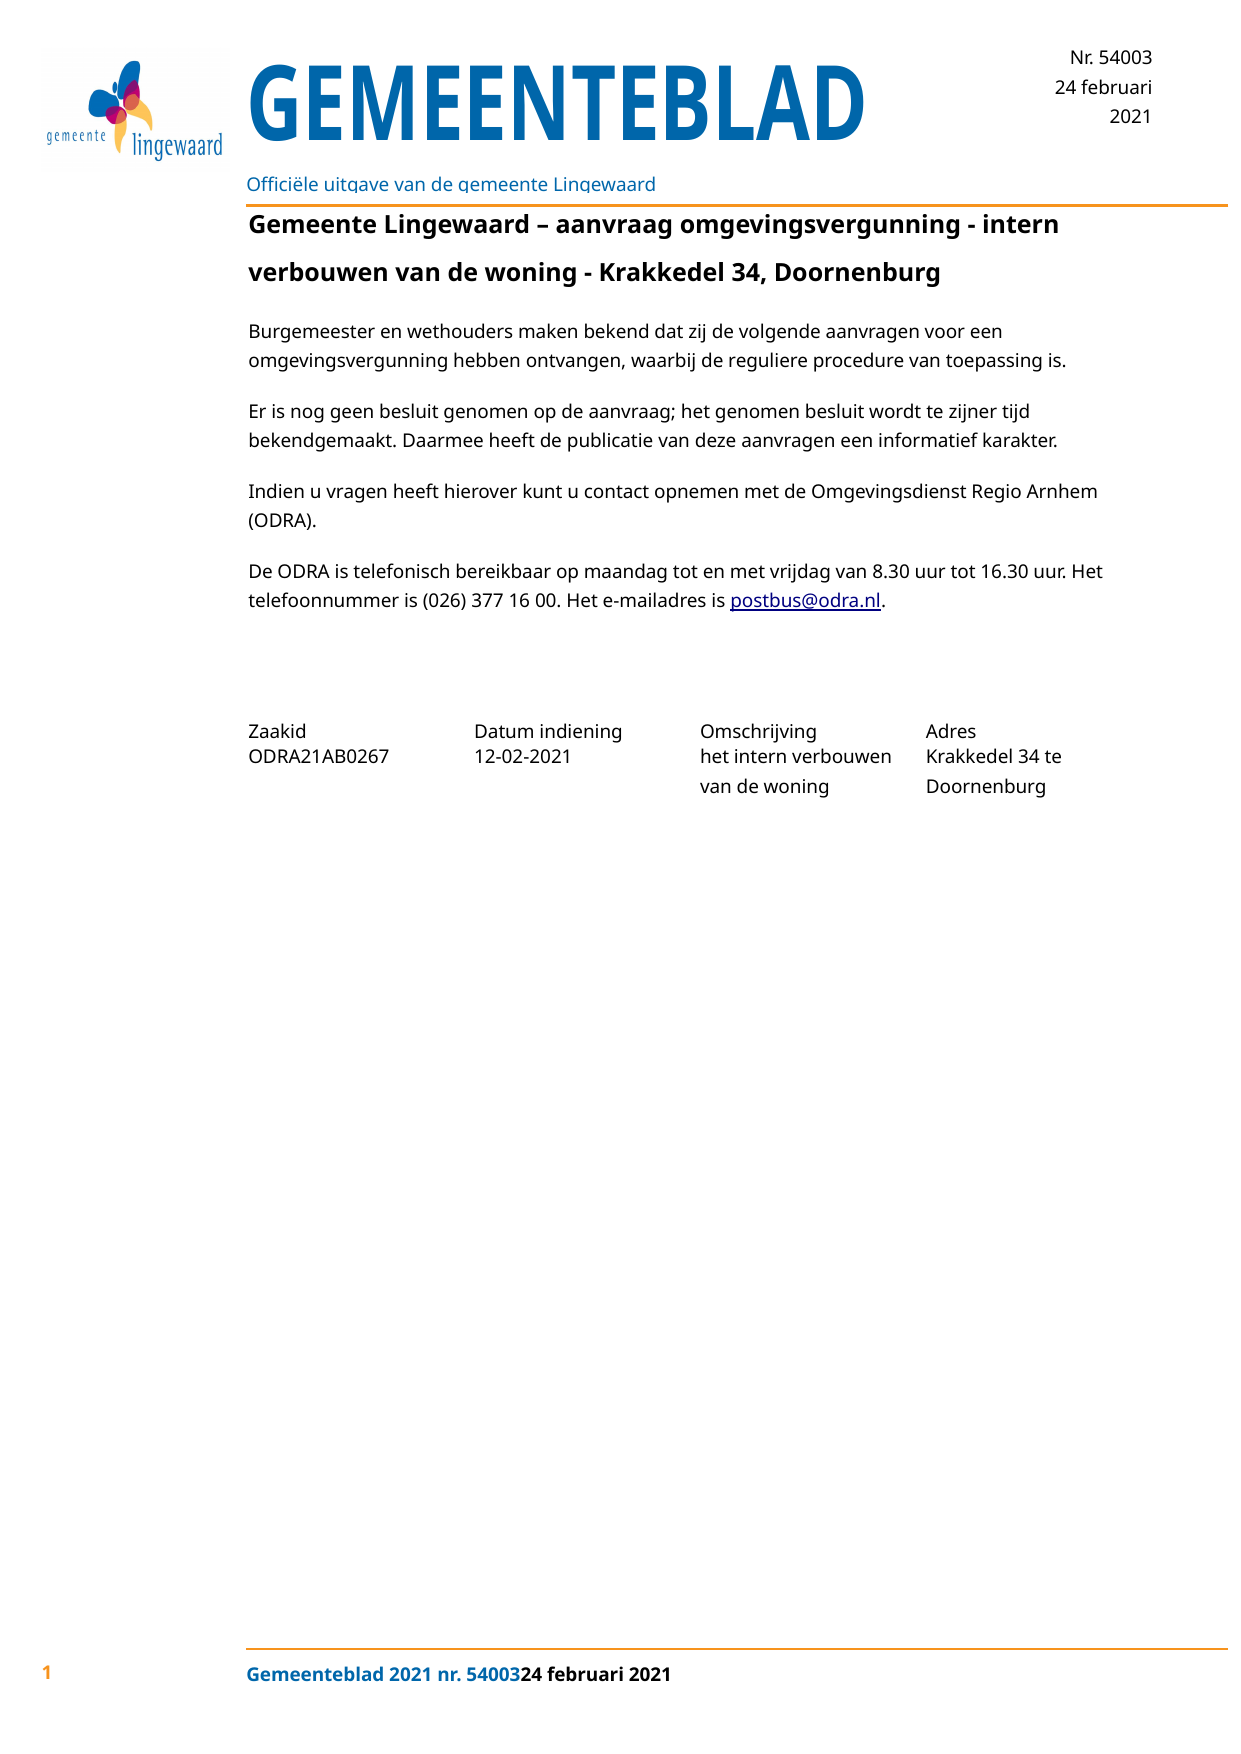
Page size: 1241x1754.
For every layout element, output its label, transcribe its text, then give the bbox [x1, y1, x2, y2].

text Er is nog geen besluit genomen op de aanvraag; het genomen besluit wordt te zijner tijd bekendgemaakt. Daarmee heeft de publicatie van deze aanvragen een informatief karakter. [248, 398, 1152, 453]
table_cell 12-02-2021 [474, 744, 700, 799]
text Indien u vragen heeft hierover kunt u contact opnemen met de Omgevingsdienst Regio Arnhem (ODRA). [248, 478, 1152, 533]
text Gemeente Lingewaard – aanvraag omgevingsvergunning - intern verbouwen van de woning - Krakkedel 34, Doornenburg [248, 207, 1152, 288]
table_header Adres [926, 718, 1152, 744]
table_cell Krakkedel 34 te Doornenburg [926, 744, 1152, 799]
table_header Datum indiening [474, 718, 700, 744]
table_header Zaakid [248, 718, 474, 744]
table_cell ODRA21AB0267 [248, 744, 474, 799]
text De ODRA is telefonisch bereikbaar op maandag tot en met vrijdag van 8.30 uur tot 16.30 uur. Het telefoonnummer is (026) 377 16 00. Het e-mailadres is postbus@odra.nl. [248, 558, 1152, 613]
table_header Omschrijving [700, 718, 926, 744]
table_cell het intern verbouwen van de woning [700, 744, 926, 799]
text Burgemeester en wethouders maken bekend dat zij de volgende aanvragen voor een omgevingsvergunning hebben ontvangen, waarbij de reguliere procedure van toepassing is. [248, 318, 1152, 373]
picture [41, 47, 231, 172]
